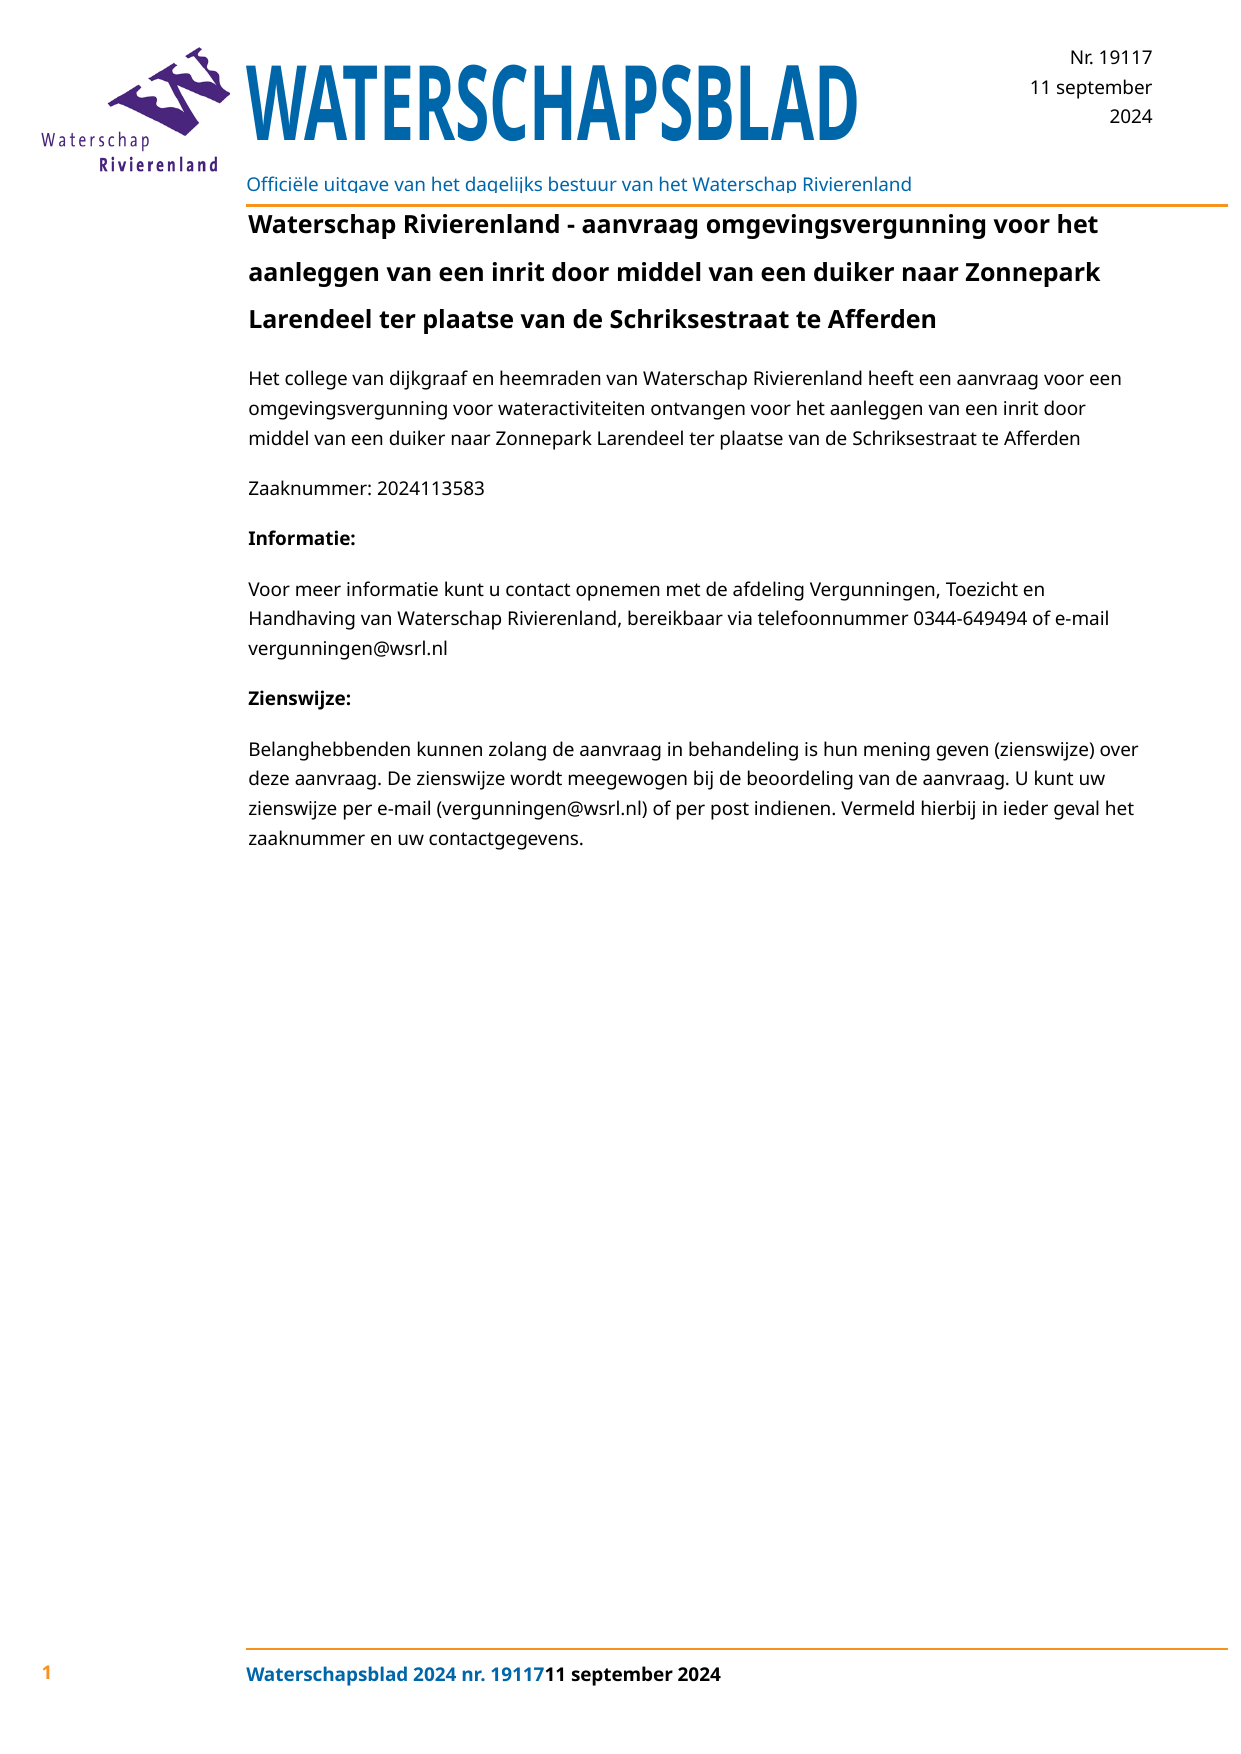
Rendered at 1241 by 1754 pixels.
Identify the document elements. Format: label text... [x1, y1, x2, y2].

text Waterschap Rivierenland - aanvraag omgevingsvergunning voor het aanleggen van een inrit door middel van een duiker naar Zonnepark Larendeel ter plaatse van de Schriksestraat te Afferden [248, 207, 1152, 336]
text Belanghebbenden kunnen zolang de aanvraag in behandeling is hun mening geven (zienswijze) over deze aanvraag. De zienswijze wordt meegewogen bij de beoordeling van de aanvraag. U kunt uw zienswijze per e-mail (vergunningen@wsrl.nl) of per post indienen. Vermeld hierbij in ieder geval het zaaknummer en uw contactgegevens. [248, 736, 1152, 850]
text Zaaknummer: 2024113583 [248, 475, 1152, 501]
text Voor meer informatie kunt u contact opnemen met de afdeling Vergunningen, Toezicht en Handhaving van Waterschap Rivierenland, bereikbaar via telefoonnummer 0344-649494 of e-mail vergunningen@wsrl.nl [248, 576, 1152, 661]
text Zienswijze: [248, 686, 1152, 711]
picture [41, 47, 231, 172]
text Het college van dijkgraaf en heemraden van Waterschap Rivierenland heeft een aanvraag voor een omgevingsvergunning voor wateractiviteiten ontvangen voor het aanleggen van een inrit door middel van een duiker naar Zonnepark Larendeel ter plaatse van de Schriksestraat te Afferden [248, 366, 1152, 450]
text Informatie: [248, 526, 1152, 551]
